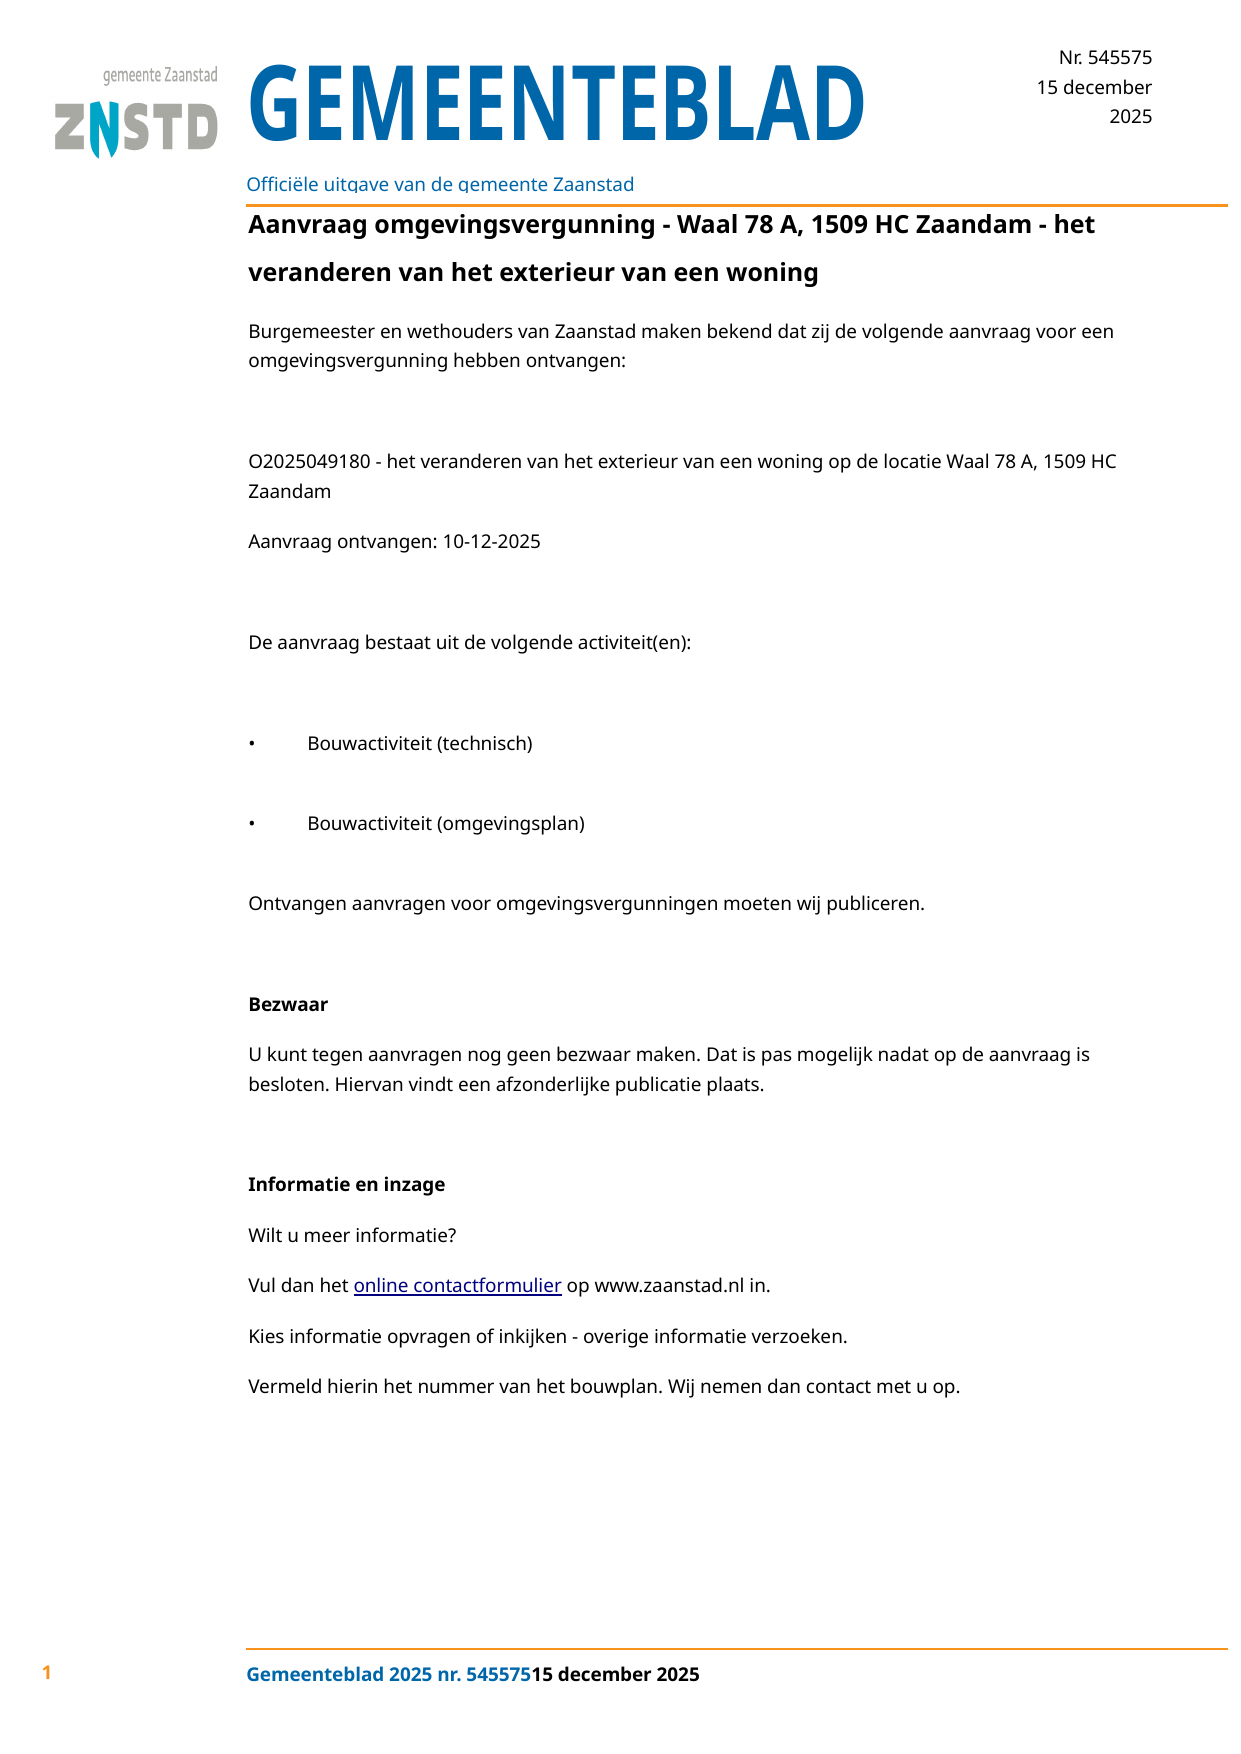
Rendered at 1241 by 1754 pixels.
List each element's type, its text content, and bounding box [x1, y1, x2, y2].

text O2025049180 - het veranderen van het exterieur van een woning op de locatie Waal 78 A, 1509 HC Zaandam [248, 448, 1152, 504]
text De aanvraag bestaat uit de volgende activiteit(en): [248, 629, 1152, 655]
list Bouwactiviteit (technisch) [248, 730, 1152, 756]
text Aanvraag omgevingsvergunning - Waal 78 A, 1509 HC Zaandam - het veranderen van het exterieur van een woning [248, 207, 1152, 288]
text Burgemeester en wethouders van Zaanstad maken bekend dat zij de volgende aanvraag voor een omgevingsvergunning hebben ontvangen: [248, 318, 1152, 373]
text U kunt tegen aanvragen nog geen bezwaar maken. Dat is pas mogelijk nadat op de aanvraag is besloten. Hiervan vindt een afzonderlijke publicatie plaats. [248, 1041, 1152, 1097]
text Vermeld hierin het nummer van het bouwplan. Wij nemen dan contact met u op. [248, 1373, 1152, 1399]
text Aanvraag ontvangen: 10-12-2025 [248, 528, 1152, 554]
text Vul dan het online contactformulier op www.zaanstad.nl in. [248, 1272, 1152, 1298]
picture [41, 47, 231, 172]
text Kies informatie opvragen of inkijken - overige informatie verzoeken. [248, 1323, 1152, 1349]
list Bouwactiviteit (omgevingsplan) [248, 810, 1152, 836]
text Informatie en inzage [248, 1172, 1152, 1197]
text Bezwaar [248, 991, 1152, 1017]
text Ontvangen aanvragen voor omgevingsvergunningen moeten wij publiceren. [248, 890, 1152, 916]
text Wilt u meer informatie? [248, 1222, 1152, 1248]
